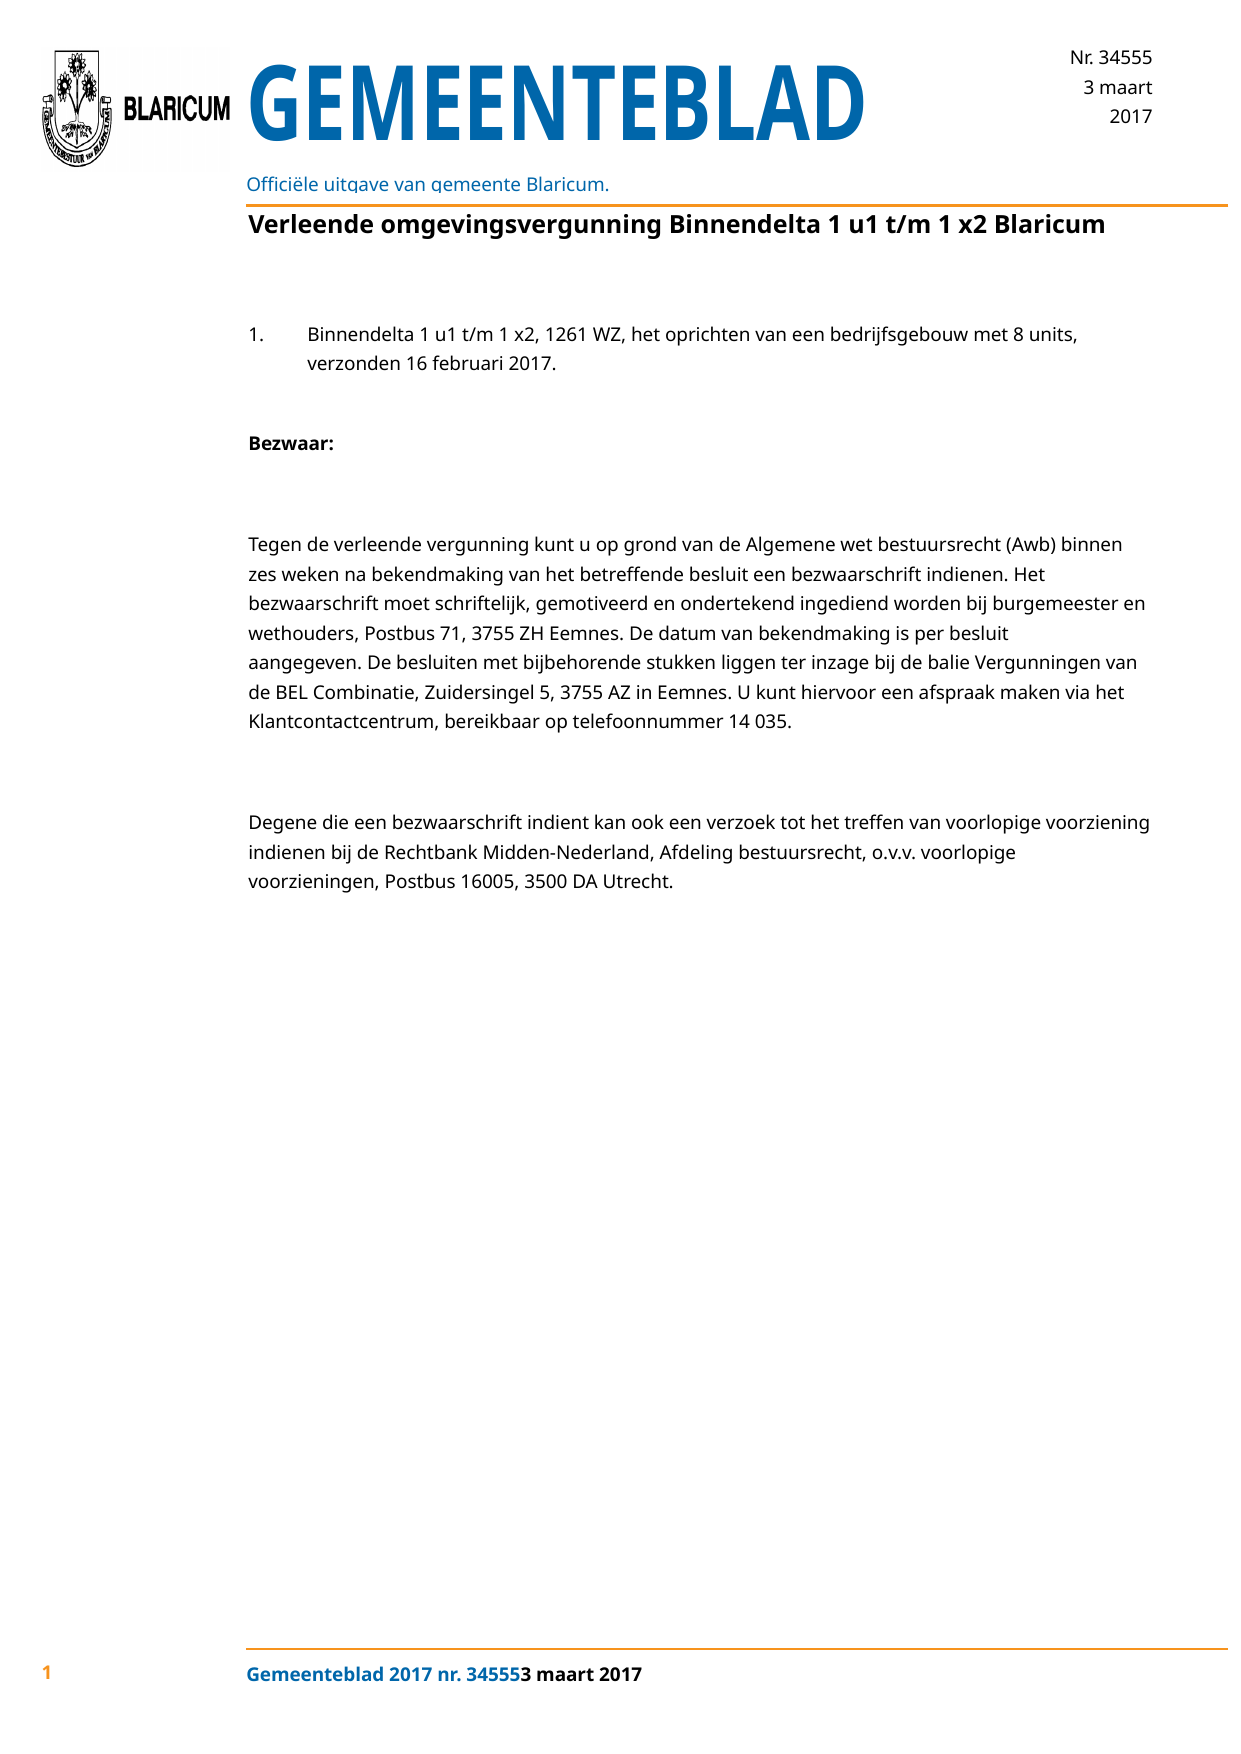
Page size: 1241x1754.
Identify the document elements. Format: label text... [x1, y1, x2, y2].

text Bezwaar: [248, 430, 1152, 456]
list Binnendelta 1 u1 t/m 1 x2, 1261 WZ, het oprichten van een bedrijfsgebouw met 8 units, verzonden 16 februari 2017. [248, 321, 1152, 376]
text Tegen de verleende vergunning kunt u op grond van de Algemene wet bestuursrecht (Awb) binnen zes weken na bekendmaking van het betreffende besluit een bezwaarschrift indienen. Het bezwaarschrift moet schriftelijk, gemotiveerd en ondertekend ingediend worden bij burgemeester en wethouders, Postbus 71, 3755 ZH Eemnes. De datum van bekendmaking is per besluit aangegeven. De besluiten met bijbehorende stukken liggen ter inzage bij de balie Vergunningen van de BEL Combinatie, Zuidersingel 5, 3755 AZ in Eemnes. U kunt hiervoor een afspraak maken via het Klantcontactcentrum, bereikbaar op telefoonnummer 14 035. [248, 531, 1152, 734]
picture [41, 47, 231, 172]
text Verleende omgevingsvergunning Binnendelta 1 u1 t/m 1 x2 Blaricum [248, 207, 1152, 241]
text Degene die een bezwaarschrift indient kan ook een verzoek tot het treffen van voorlopige voorziening indienen bij de Rechtbank Midden-Nederland, Afdeling bestuursrecht, o.v.v. voorlopige voorzieningen, Postbus 16005, 3500 DA Utrecht. [248, 809, 1152, 894]
